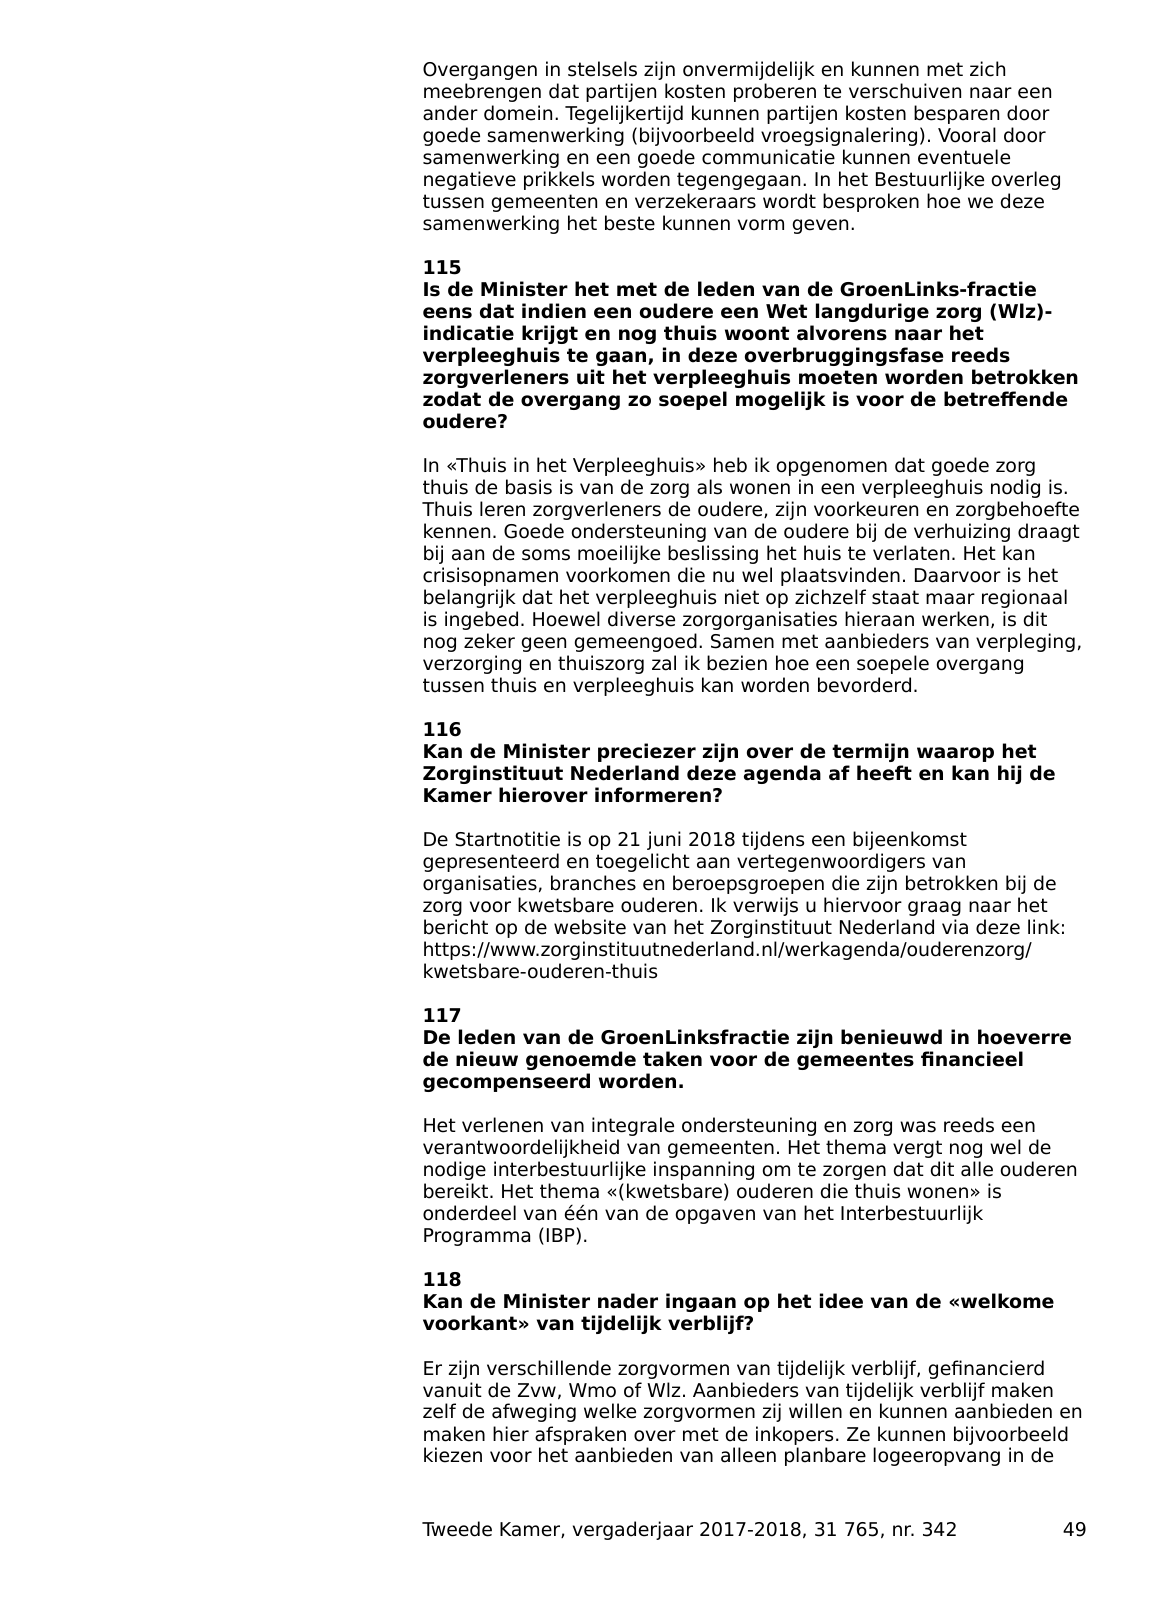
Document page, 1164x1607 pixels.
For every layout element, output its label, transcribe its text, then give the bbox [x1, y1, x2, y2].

text De Startnotitie is op 21 juni 2018 tijdens een bijeenkomst gepresenteerd en toegelicht aan vertegenwoordigers van organisaties, branches en beroepsgroepen die zijn betrokken bij de zorg voor kwetsbare ouderen. Ik verwijs u hiervoor graag naar het bericht op de website van het Zorginstituut Nederland via deze link: [422, 829, 1087, 939]
text Kan de Minister preciezer zijn over de termijn waarop het Zorginstituut Nederland deze agenda af heeft en kan hij de Kamer hierover informeren? [422, 741, 1087, 807]
text Kan de Minister nader ingaan op het idee van de «welkome voorkant» van tijdelijk verblijf? [422, 1291, 1087, 1335]
text De leden van de GroenLinksfractie zijn benieuwd in hoeverre de nieuw genoemde taken voor de gemeentes financieel gecompenseerd worden. [422, 1027, 1087, 1093]
text https://www.zorginstituutnederland.nl/werkagenda/ouderenzorg/kwetsbare-ouderen-thuis [422, 939, 1087, 983]
text 117 [422, 1005, 1087, 1027]
text 118 [422, 1269, 1087, 1291]
text 116 [422, 719, 1087, 741]
text Het verlenen van integrale ondersteuning en zorg was reeds een verantwoordelijkheid van gemeenten. Het thema vergt nog wel de nodige interbestuurlijke inspanning om te zorgen dat dit alle ouderen bereikt. Het thema «(kwetsbare) ouderen die thuis wonen» is onderdeel van één van de opgaven van het Interbestuurlijk Programma (IBP). [422, 1115, 1087, 1247]
text 115 [422, 257, 1087, 279]
text In «Thuis in het Verpleeghuis» heb ik opgenomen dat goede zorg thuis de basis is van de zorg als wonen in een verpleeghuis nodig is. Thuis leren zorgverleners de oudere, zijn voorkeuren en zorgbehoefte kennen. Goede ondersteuning van de oudere bij de verhuizing draagt bij aan de soms moeilijke beslissing het huis te verlaten. Het kan crisisopnamen voorkomen die nu wel plaatsvinden. Daarvoor is het belangrijk dat het verpleeghuis niet op zichzelf staat maar regionaal is ingebed. Hoewel diverse zorgorganisaties hieraan werken, is dit nog zeker geen gemeengoed. Samen met aanbieders van verpleging, verzorging en thuiszorg zal ik bezien hoe een soepele overgang tussen thuis en verpleeghuis kan worden bevorderd. [422, 455, 1087, 697]
text Overgangen in stelsels zijn onvermijdelijk en kunnen met zich meebrengen dat partijen kosten proberen te verschuiven naar een ander domein. Tegelijkertijd kunnen partijen kosten besparen door goede samenwerking (bijvoorbeeld vroegsignalering). Vooral door samenwerking en een goede communicatie kunnen eventuele negatieve prikkels worden tegengegaan. In het Bestuurlijke overleg tussen gemeenten en verzekeraars wordt besproken hoe we deze samenwerking het beste kunnen vorm geven. [422, 59, 1087, 235]
text Er zijn verschillende zorgvormen van tijdelijk verblijf, gefinancierd vanuit de Zvw, Wmo of Wlz. Aanbieders van tijdelijk verblijf maken zelf de afweging welke zorgvormen zij willen en kunnen aanbieden en maken hier afspraken over met de inkopers. Ze kunnen bijvoorbeeld kiezen voor het aanbieden van alleen planbare logeeropvang in de [422, 1357, 1087, 1467]
text Is de Minister het met de leden van de GroenLinks-fractie eens dat indien een oudere een Wet langdurige zorg (Wlz)-indicatie krijgt en nog thuis woont alvorens naar het verpleeghuis te gaan, in deze overbruggingsfase reeds zorgverleners uit het verpleeghuis moeten worden betrokken zodat de overgang zo soepel mogelijk is voor de betreffende oudere? [422, 279, 1087, 433]
